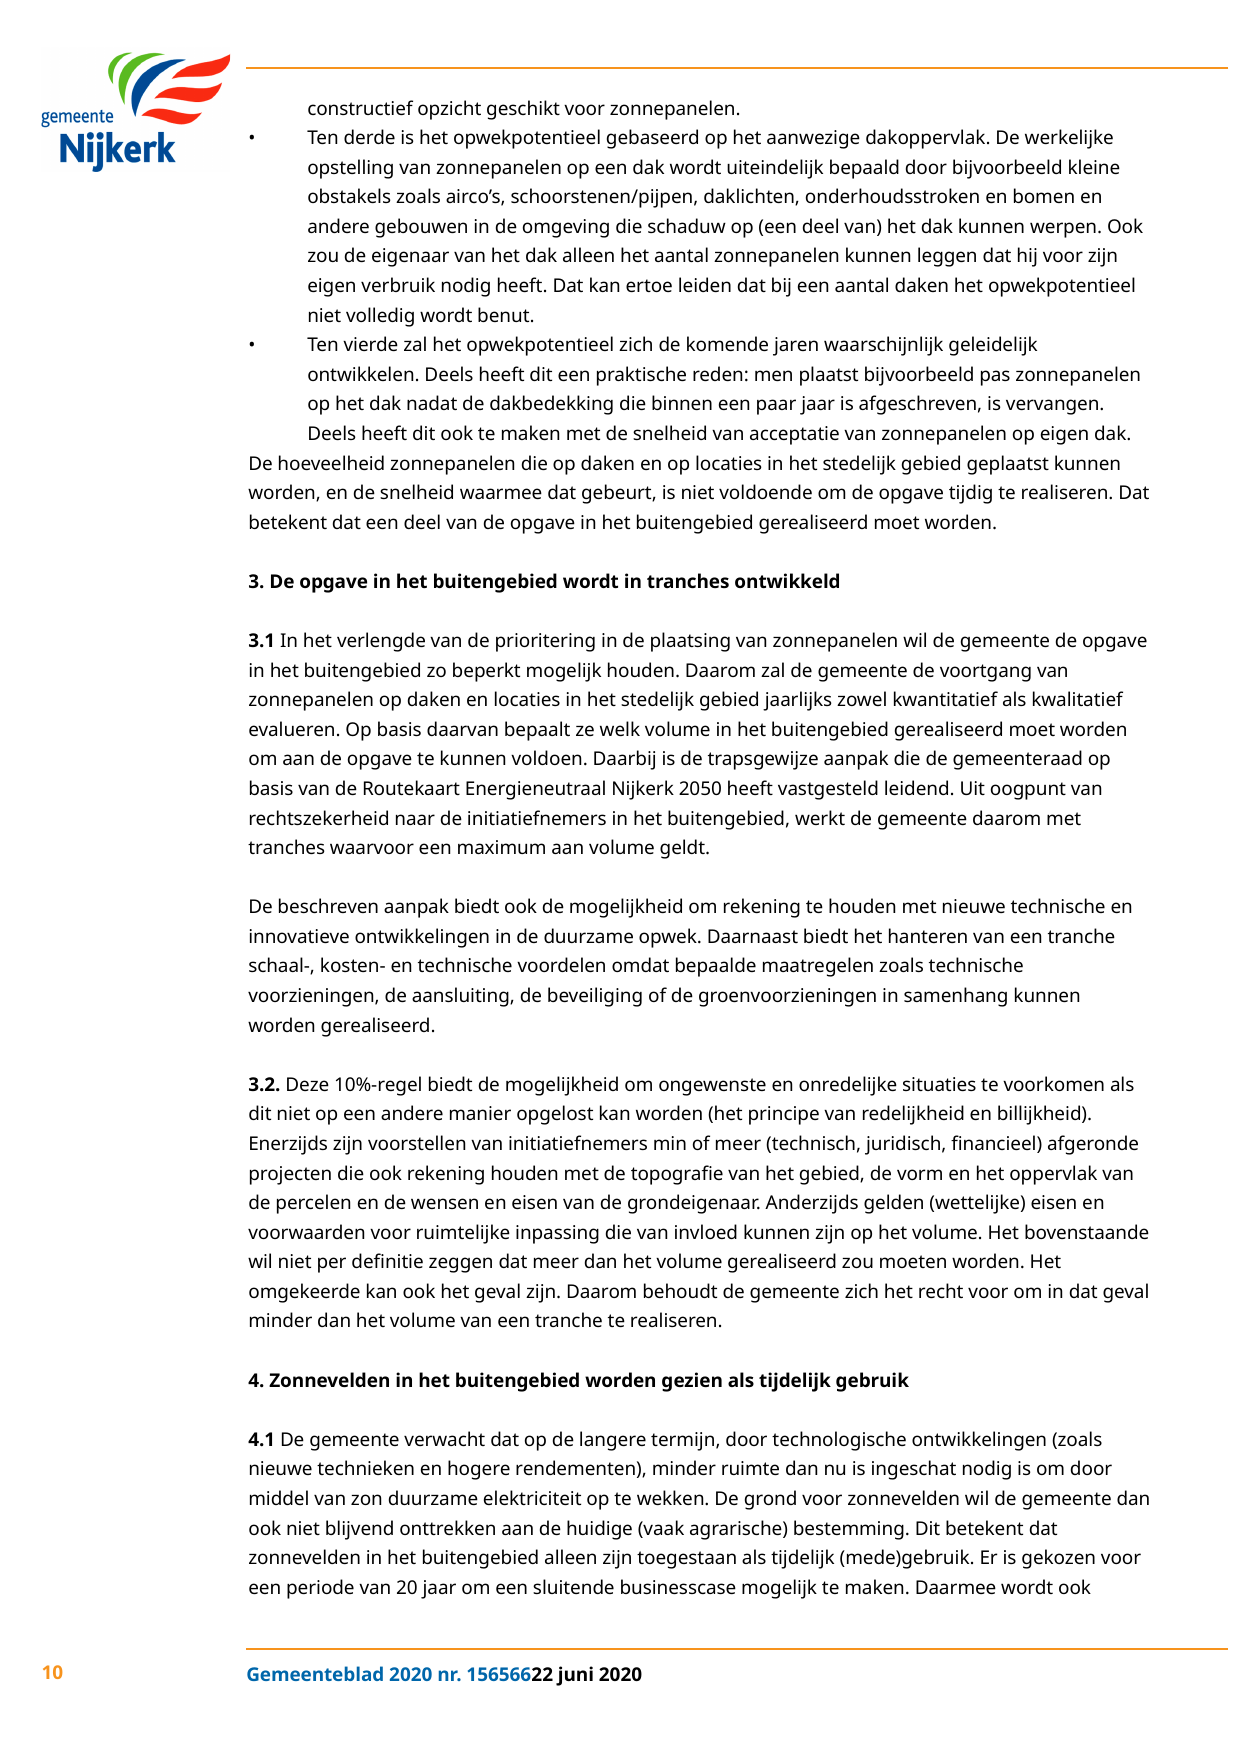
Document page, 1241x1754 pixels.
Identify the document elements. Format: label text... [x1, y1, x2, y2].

list Ten vierde zal het opwekpotentieel zich de komende jaren waarschijnlijk geleidelijk ontwikkelen. Deels heeft dit een praktische reden: men plaatst bijvoorbeeld pas zonnepanelen op het dak nadat de dakbedekking die binnen een paar jaar is afgeschreven, is vervangen. Deels heeft dit ook te maken met de snelheid van acceptatie van zonnepanelen op eigen dak. [248, 331, 1152, 446]
text De beschreven aanpak biedt ook de mogelijkheid om rekening te houden met nieuwe technische en innovatieve ontwikkelingen in de duurzame opwek. Daarnaast biedt het hanteren van een tranche schaal-, kosten- en technische voordelen omdat bepaalde maatregelen zoals technische voorzieningen, de aansluiting, de beveiliging of de groenvoorzieningen in samenhang kunnen worden gerealiseerd. [248, 893, 1152, 1038]
text 4. Zonnevelden in het buitengebied worden gezien als tijdelijk gebruik [248, 1367, 1152, 1393]
text 3. De opgave in het buitengebied wordt in tranches ontwikkeld [248, 568, 1152, 594]
picture [41, 47, 231, 172]
text 3.2. Deze 10%-regel biedt de mogelijkheid om ongewenste en onredelijke situaties te voorkomen als dit niet op een andere manier opgelost kan worden (het principe van redelijkheid en billijkheid). Enerzijds zijn voorstellen van initiatiefnemers min of meer (technisch, juridisch, financieel) afgeronde projecten die ook rekening houden met de topografie van het gebied, de vorm en het oppervlak van de percelen en de wensen en eisen van de grondeigenaar. Anderzijds gelden (wettelijke) eisen en voorwaarden voor ruimtelijke inpassing die van invloed kunnen zijn op het volume. Het bovenstaande wil niet per definitie zeggen dat meer dan het volume gerealiseerd zou moeten worden. Het omgekeerde kan ook het geval zijn. Daarom behoudt de gemeente zich het recht voor om in dat geval minder dan het volume van een tranche te realiseren. [248, 1071, 1152, 1333]
text 3.1 In het verlengde van de prioritering in de plaatsing van zonnepanelen wil de gemeente de opgave in het buitengebied zo beperkt mogelijk houden. Daarom zal de gemeente de voortgang van zonnepanelen op daken en locaties in het stedelijk gebied jaarlijks zowel kwantitatief als kwalitatief evalueren. Op basis daarvan bepaalt ze welk volume in het buitengebied gerealiseerd moet worden om aan de opgave te kunnen voldoen. Daarbij is de trapsgewijze aanpak die de gemeenteraad op basis van de Routekaart Energieneutraal Nijkerk 2050 heeft vastgesteld leidend. Uit oogpunt van rechtszekerheid naar de initiatiefnemers in het buitengebied, werkt de gemeente daarom met tranches waarvoor een maximum aan volume geldt. [248, 627, 1152, 860]
text De hoeveelheid zonnepanelen die op daken en op locaties in het stedelijk gebied geplaatst kunnen worden, en de snelheid waarmee dat gebeurt, is niet voldoende om de opgave tijdig te realiseren. Dat betekent dat een deel van de opgave in het buitengebied gerealiseerd moet worden. [248, 450, 1152, 535]
list Ten derde is het opwekpotentieel gebaseerd op het aanwezige dakoppervlak. De werkelijke opstelling van zonnepanelen op een dak wordt uiteindelijk bepaald door bijvoorbeeld kleine obstakels zoals airco’s, schoorstenen/pijpen, daklichten, onderhoudsstroken en bomen en andere gebouwen in de omgeving die schaduw op (een deel van) het dak kunnen werpen. Ook zou de eigenaar van het dak alleen het aantal zonnepanelen kunnen leggen dat hij voor zijn eigen verbruik nodig heeft. Dat kan ertoe leiden dat bij een aantal daken het opwekpotentieel niet volledig wordt benut. [248, 124, 1152, 328]
list constructief opzicht geschikt voor zonnepanelen. [248, 95, 1152, 121]
text 4.1 De gemeente verwacht dat op de langere termijn, door technologische ontwikkelingen (zoals nieuwe technieken en hogere rendementen), minder ruimte dan nu is ingeschat nodig is om door middel van zon duurzame elektriciteit op te wekken. De grond voor zonnevelden wil de gemeente dan ook niet blijvend onttrekken aan de huidige (vaak agrarische) bestemming. Dit betekent dat zonnevelden in het buitengebied alleen zijn toegestaan als tijdelijk (mede)gebruik. Er is gekozen voor een periode van 20 jaar om een sluitende businesscase mogelijk te maken. Daarmee wordt ook [248, 1426, 1152, 1600]
